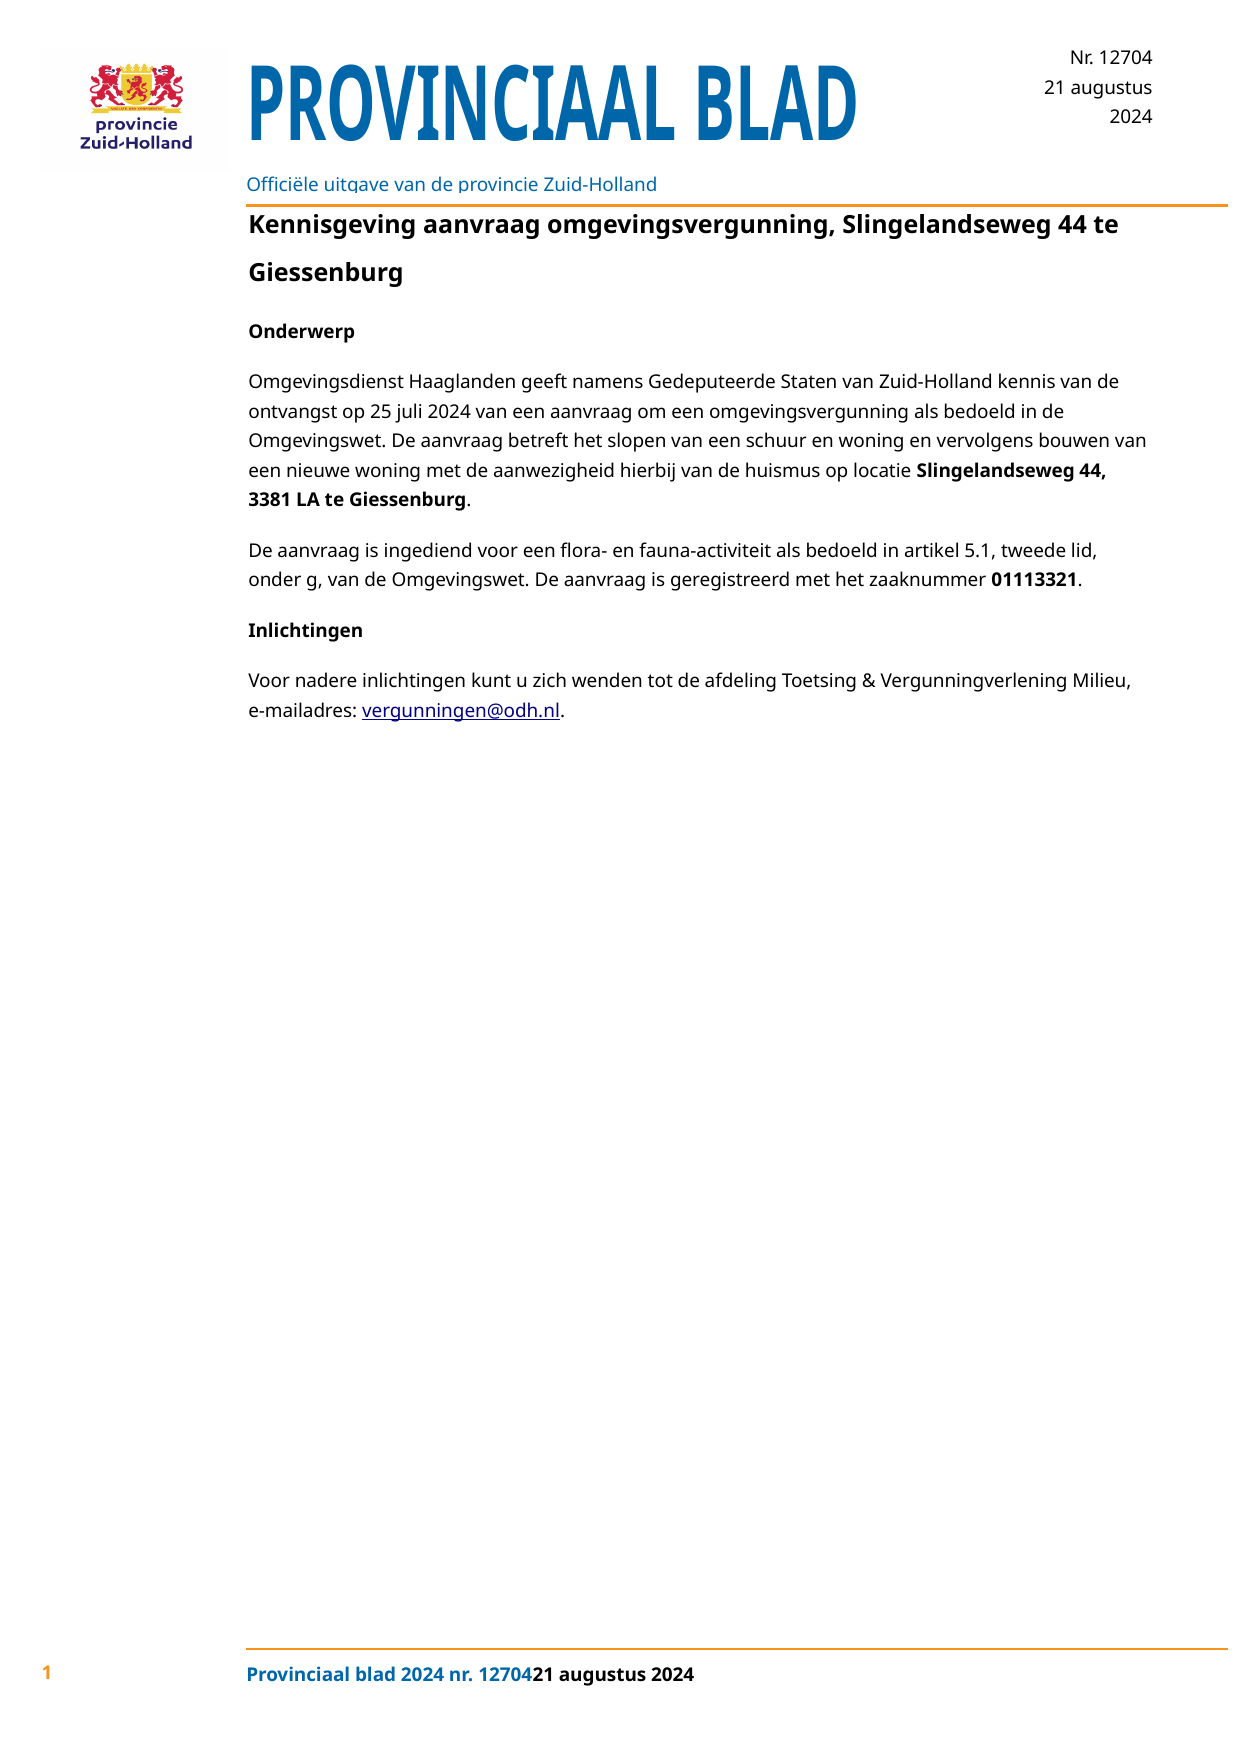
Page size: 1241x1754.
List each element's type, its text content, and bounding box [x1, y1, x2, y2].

text Onderwerp [248, 318, 1152, 344]
text Kennisgeving aanvraag omgevingsvergunning, Slingelandseweg 44 te Giessenburg [248, 207, 1152, 288]
picture [41, 47, 231, 172]
text Omgevingsdienst Haaglanden geeft namens Gedeputeerde Staten van Zuid-Holland kennis van de ontvangst op 25 juli 2024 van een aanvraag om een omgevingsvergunning als bedoeld in de Omgevingswet. De aanvraag betreft het slopen van een schuur en woning en vervolgens bouwen van een nieuwe woning met de aanwezigheid hierbij van de huismus op locatie Slingelandseweg 44, 3381 LA te Giessenburg. [248, 368, 1152, 512]
text Voor nadere inlichtingen kunt u zich wenden tot de afdeling Toetsing & Vergunningverlening Milieu, e-mailadres: vergunningen@odh.nl. [248, 667, 1152, 723]
text Inlichtingen [248, 617, 1152, 643]
text De aanvraag is ingediend voor een flora- en fauna-activiteit als bedoeld in artikel 5.1, tweede lid, onder g, van de Omgevingswet. De aanvraag is geregistreerd met het zaaknummer 01113321. [248, 537, 1152, 592]
